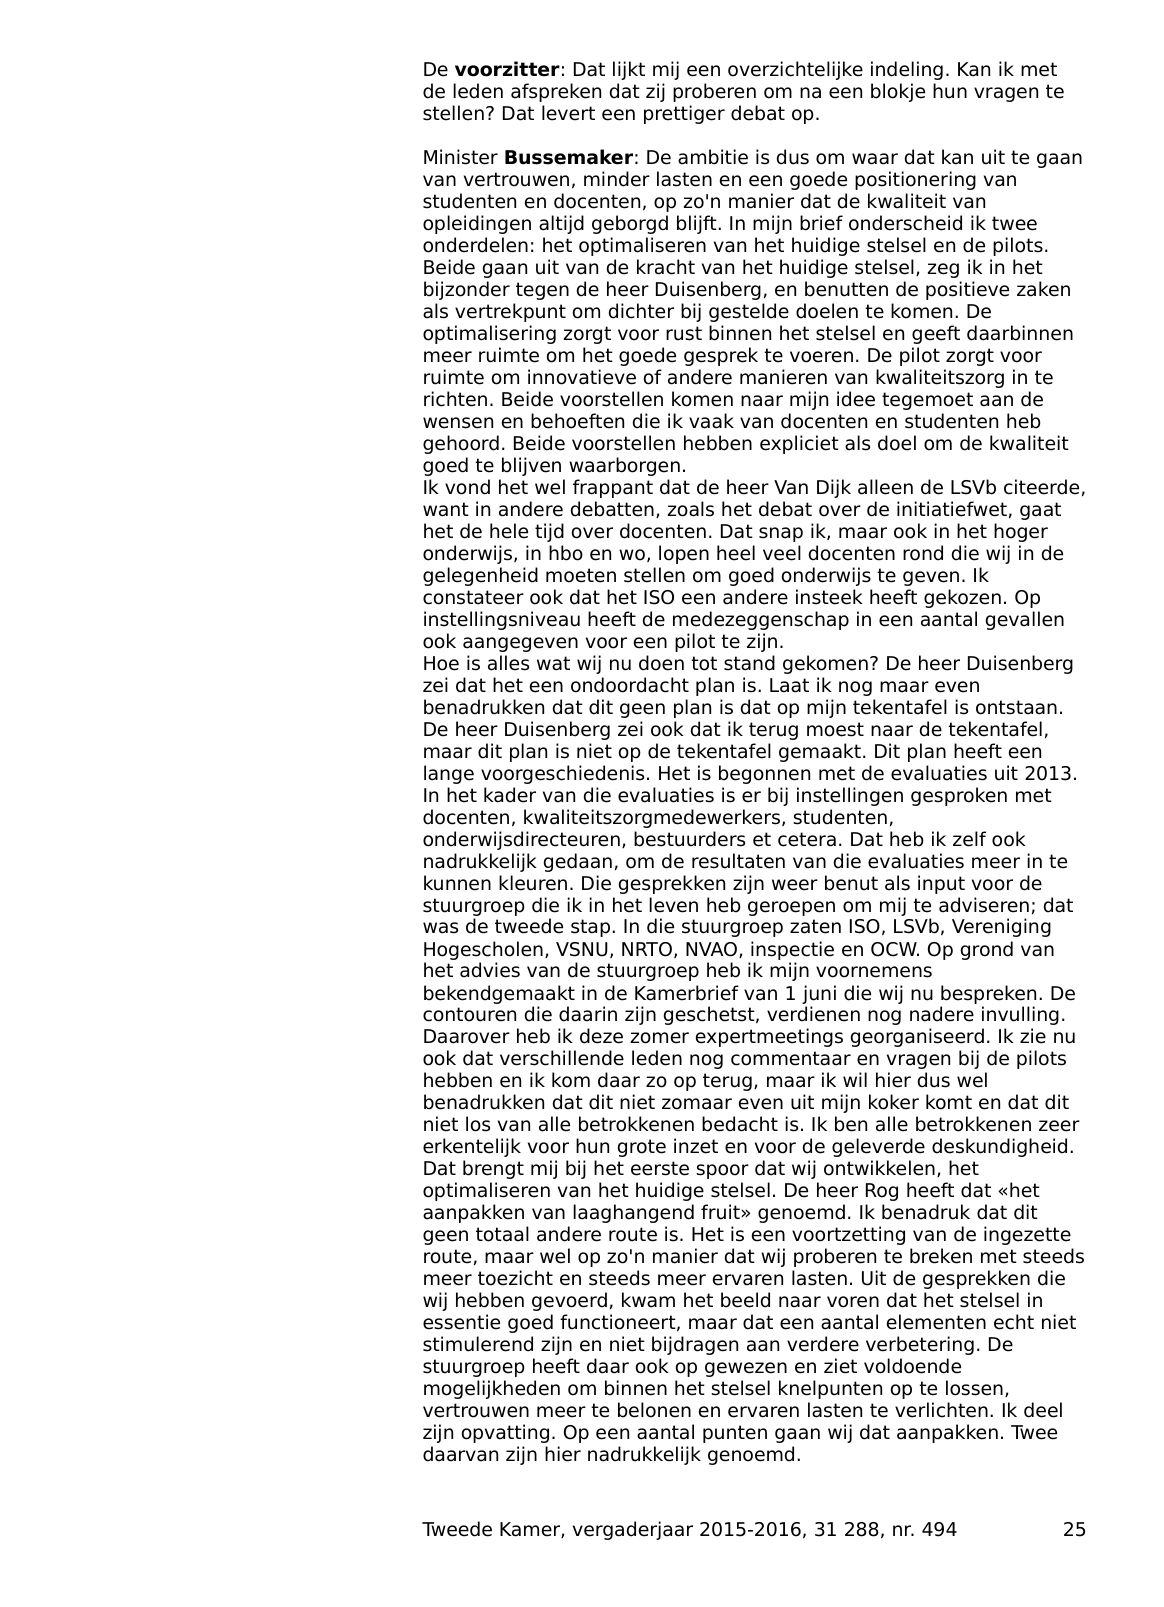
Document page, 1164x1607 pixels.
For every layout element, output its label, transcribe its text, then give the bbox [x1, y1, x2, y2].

text Ik vond het wel frappant dat de heer Van Dijk alleen de LSVb citeerde, want in andere debatten, zoals het debat over de initiatiefwet, gaat het de hele tijd over docenten. Dat snap ik, maar ook in het hoger onderwijs, in hbo en wo, lopen heel veel docenten rond die wij in de gelegenheid moeten stellen om goed onderwijs te geven. Ik constateer ook dat het ISO een andere insteek heeft gekozen. Op instellingsniveau heeft de medezeggenschap in een aantal gevallen ook aangegeven voor een pilot te zijn. [422, 477, 1087, 653]
text De voorzitter: Dat lijkt mij een overzichtelijke indeling. Kan ik met de leden afspreken dat zij proberen om na een blokje hun vragen te stellen? Dat levert een prettiger debat op. [422, 59, 1087, 125]
text Dat brengt mij bij het eerste spoor dat wij ontwikkelen, het optimaliseren van het huidige stelsel. De heer Rog heeft dat «het aanpakken van laaghangend fruit» genoemd. Ik benadruk dat dit geen totaal andere route is. Het is een voortzetting van de ingezette route, maar wel op zo'n manier dat wij proberen te breken met steeds meer toezicht en steeds meer ervaren lasten. Uit de gesprekken die wij hebben gevoerd, kwam het beeld naar voren dat het stelsel in essentie goed functioneert, maar dat een aantal elementen echt niet stimulerend zijn en niet bijdragen aan verdere verbetering. De stuurgroep heeft daar ook op gewezen en ziet voldoende mogelijkheden om binnen het stelsel knelpunten op te lossen, vertrouwen meer te belonen en ervaren lasten te verlichten. Ik deel zijn opvatting. Op een aantal punten gaan wij dat aanpakken. Twee daarvan zijn hier nadrukkelijk genoemd. [422, 1158, 1087, 1466]
text Minister Bussemaker: De ambitie is dus om waar dat kan uit te gaan van vertrouwen, minder lasten en een goede positionering van studenten en docenten, op zo'n manier dat de kwaliteit van opleidingen altijd geborgd blijft. In mijn brief onderscheid ik twee onderdelen: het optimaliseren van het huidige stelsel en de pilots. Beide gaan uit van de kracht van het huidige stelsel, zeg ik in het bijzonder tegen de heer Duisenberg, en benutten de positieve zaken als vertrekpunt om dichter bij gestelde doelen te komen. De optimalisering zorgt voor rust binnen het stelsel en geeft daarbinnen meer ruimte om het goede gesprek te voeren. De pilot zorgt voor ruimte om innovatieve of andere manieren van kwaliteitszorg in te richten. Beide voorstellen komen naar mijn idee tegemoet aan de wensen en behoeften die ik vaak van docenten en studenten heb gehoord. Beide voorstellen hebben expliciet als doel om de kwaliteit goed te blijven waarborgen. [422, 147, 1087, 477]
text Hoe is alles wat wij nu doen tot stand gekomen? De heer Duisenberg zei dat het een ondoordacht plan is. Laat ik nog maar even benadrukken dat dit geen plan is dat op mijn tekentafel is ontstaan. De heer Duisenberg zei ook dat ik terug moest naar de tekentafel, maar dit plan is niet op de tekentafel gemaakt. Dit plan heeft een lange voorgeschiedenis. Het is begonnen met de evaluaties uit 2013. In het kader van die evaluaties is er bij instellingen gesproken met docenten, kwaliteitszorgmedewerkers, studenten, onderwijsdirecteuren, bestuurders et cetera. Dat heb ik zelf ook nadrukkelijk gedaan, om de resultaten van die evaluaties meer in te kunnen kleuren. Die gesprekken zijn weer benut als input voor de stuurgroep die ik in het leven heb geroepen om mij te adviseren; dat was de tweede stap. In die stuurgroep zaten ISO, LSVb, Vereniging Hogescholen, VSNU, NRTO, NVAO, inspectie en OCW. Op grond van het advies van de stuurgroep heb ik mijn voornemens bekendgemaakt in de Kamerbrief van 1 juni die wij nu bespreken. De contouren die daarin zijn geschetst, verdienen nog nadere invulling. Daarover heb ik deze zomer expertmeetings georganiseerd. Ik zie nu ook dat verschillende leden nog commentaar en vragen bij de pilots hebben en ik kom daar zo op terug, maar ik wil hier dus wel benadrukken dat dit niet zomaar even uit mijn koker komt en dat dit niet los van alle betrokkenen bedacht is. Ik ben alle betrokkenen zeer erkentelijk voor hun grote inzet en voor de geleverde deskundigheid. [422, 653, 1087, 1158]
